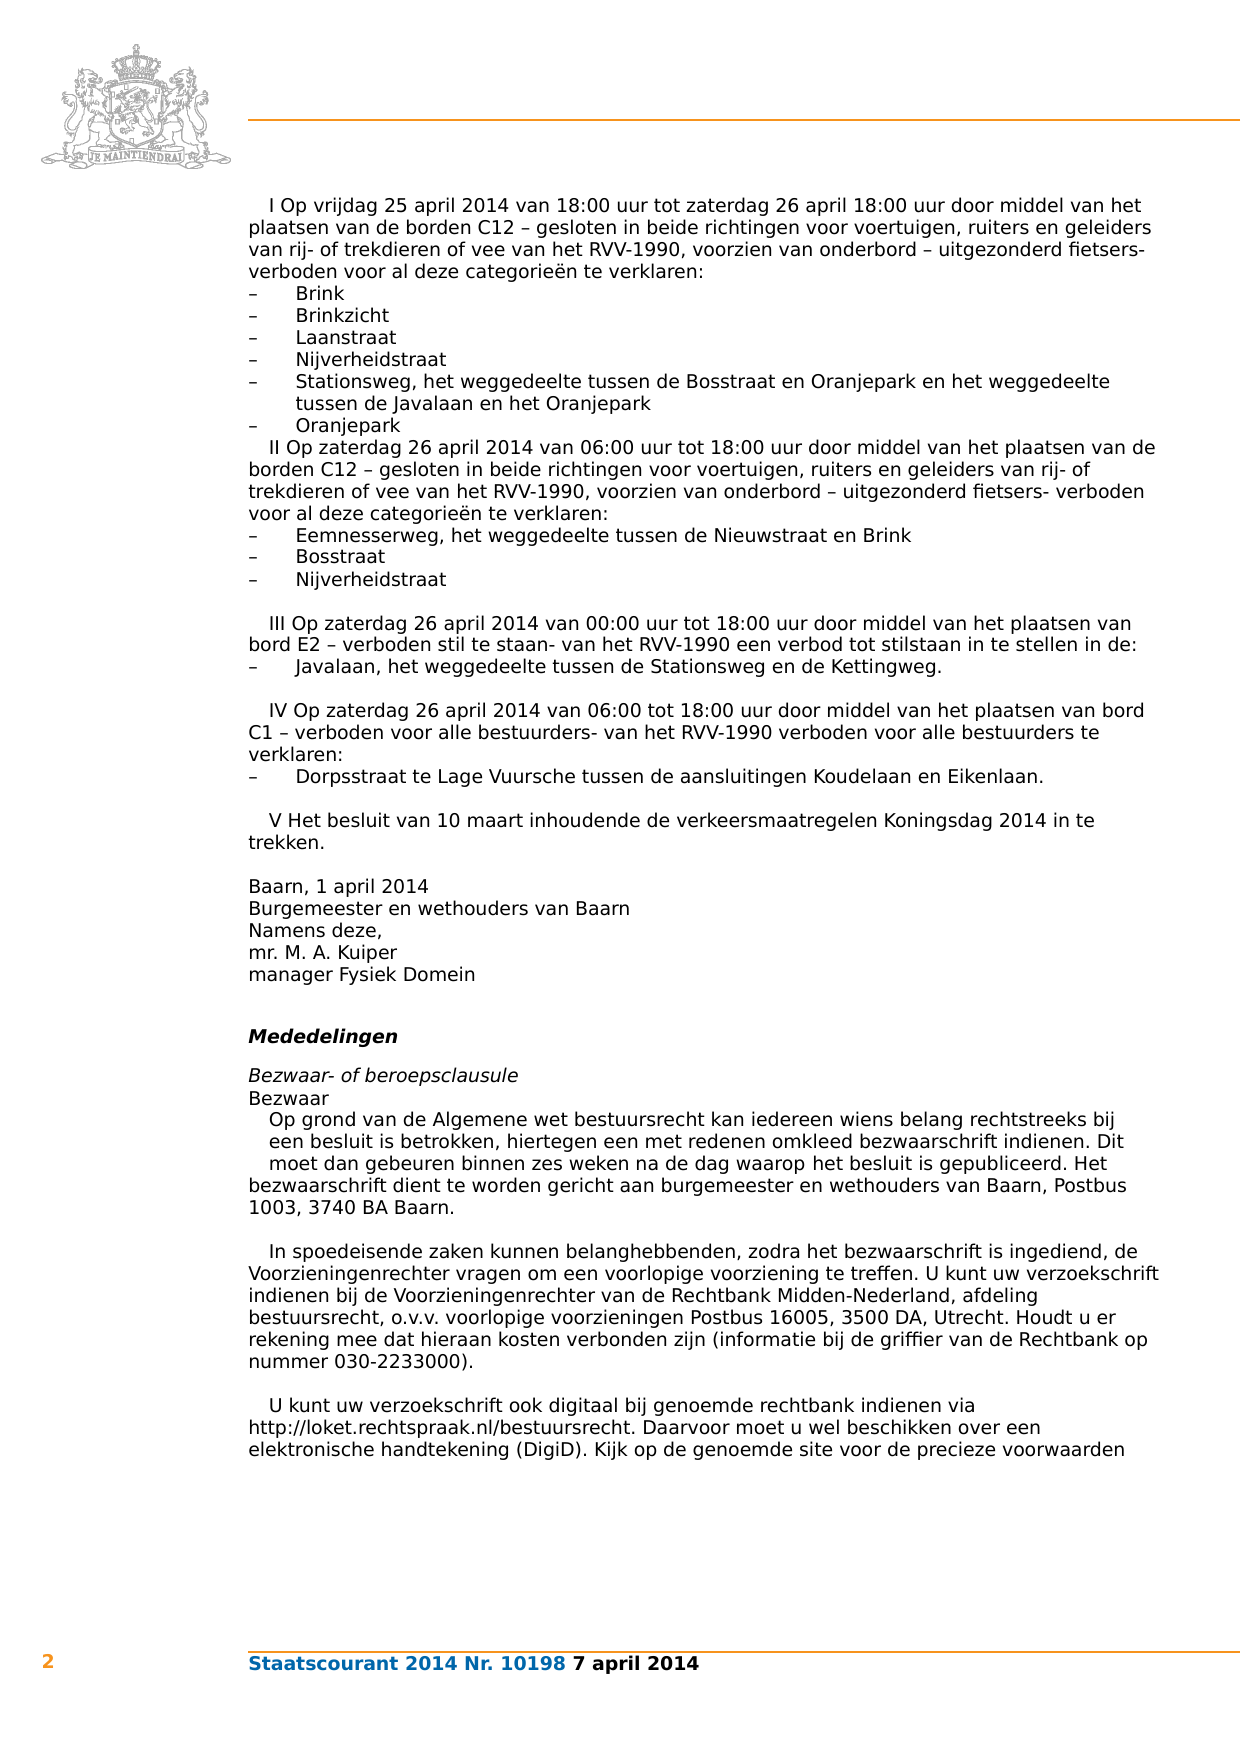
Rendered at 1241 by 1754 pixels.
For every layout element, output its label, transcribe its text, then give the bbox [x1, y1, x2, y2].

text III Op zaterdag 26 april 2014 van 00:00 uur tot 18:00 uur door middel van het plaatsen van bord E2 – verboden stil te staan- van het RVV-1990 een verbod tot stilstaan in te stellen in de: [248, 612, 1163, 656]
list Oranjepark [248, 414, 1163, 437]
text U kunt uw verzoekschrift ook digitaal bij genoemde rechtbank indienen via http://loket.rechtspraak.nl/bestuursrecht. Daarvoor moet u wel beschikken over een elektronische handtekening (DigiD). Kijk op de genoemde site voor de precieze voorwaarden [248, 1395, 1163, 1461]
text Burgemeester en wethouders van Baarn [248, 898, 1163, 920]
text IV Op zaterdag 26 april 2014 van 06:00 tot 18:00 uur door middel van het plaatsen van bord C1 – verboden voor alle bestuurders- van het RVV-1990 verboden voor alle bestuurders te verklaren: [248, 700, 1163, 766]
text mr. M. A. Kuiper [248, 942, 1163, 964]
text II Op zaterdag 26 april 2014 van 06:00 uur tot 18:00 uur door middel van het plaatsen van de borden C12 – gesloten in beide richtingen voor voertuigen, ruiters en geleiders van rij- of trekdieren of vee van het RVV-1990, voorzien van onderbord – uitgezonderd fietsers- verboden voor al deze categorieën te verklaren: [248, 437, 1163, 524]
list Brink [248, 283, 1163, 305]
text In spoedeisende zaken kunnen belanghebbenden, zodra het bezwaarschrift is ingediend, de Voorzieningenrechter vragen om een voorlopige voorziening te treffen. U kunt uw verzoekschrift indienen bij de Voorzieningenrechter van de Rechtbank Midden-Nederland, afdeling bestuursrecht, o.v.v. voorlopige voorzieningen Postbus 16005, 3500 DA, Utrecht. Houdt u er rekening mee dat hieraan kosten verbonden zijn (informatie bij de griffier van de Rechtbank op nummer 030-2233000). [248, 1241, 1163, 1373]
text Namens deze, [248, 920, 1163, 942]
list Javalaan, het weggedeelte tussen de Stationsweg en de Kettingweg. [248, 656, 1163, 678]
text Baarn, 1 april 2014 [248, 876, 1163, 898]
text een besluit is betrokken, hiertegen een met redenen omkleed bezwaarschrift indienen. Dit [248, 1131, 1163, 1153]
text manager Fysiek Domein [248, 964, 1163, 986]
list Dorpsstraat te Lage Vuursche tussen de aansluitingen Koudelaan en Eikenlaan. [248, 766, 1163, 788]
text I Op vrijdag 25 april 2014 van 18:00 uur tot zaterdag 26 april 18:00 uur door middel van het plaatsen van de borden C12 – gesloten in beide richtingen voor voertuigen, ruiters en geleiders van rij- of trekdieren of vee van het RVV-1990, voorzien van onderbord – uitgezonderd fietsers- verboden voor al deze categorieën te verklaren: [248, 195, 1163, 283]
text Bezwaar [248, 1087, 1163, 1109]
list Nijverheidstraat [248, 349, 1163, 371]
list Bosstraat [248, 546, 1163, 568]
list Laanstraat [248, 327, 1163, 349]
list Nijverheidstraat [248, 568, 1163, 590]
text Op grond van de Algemene wet bestuursrecht kan iedereen wiens belang rechtstreeks bij [248, 1109, 1163, 1131]
text moet dan gebeuren binnen zes weken na de dag waarop het besluit is gepubliceerd. Het bezwaarschrift dient te worden gericht aan burgemeester en wethouders van Baarn, Postbus 1003, 3740 BA Baarn. [248, 1153, 1163, 1219]
subtitle Bezwaar- of beroepsclausule [248, 1065, 1163, 1087]
picture [41, 44, 231, 169]
list Eemnesserweg, het weggedeelte tussen de Nieuwstraat en Brink [248, 524, 1163, 546]
subtitle Mededelingen [248, 1026, 1163, 1048]
list Brinkzicht [248, 305, 1163, 327]
list Stationsweg, het weggedeelte tussen de Bosstraat en Oranjepark en het weggedeelte tussen de Javalaan en het Oranjepark [248, 371, 1163, 414]
text V Het besluit van 10 maart inhoudende de verkeersmaatregelen Koningsdag 2014 in te trekken. [248, 810, 1163, 854]
